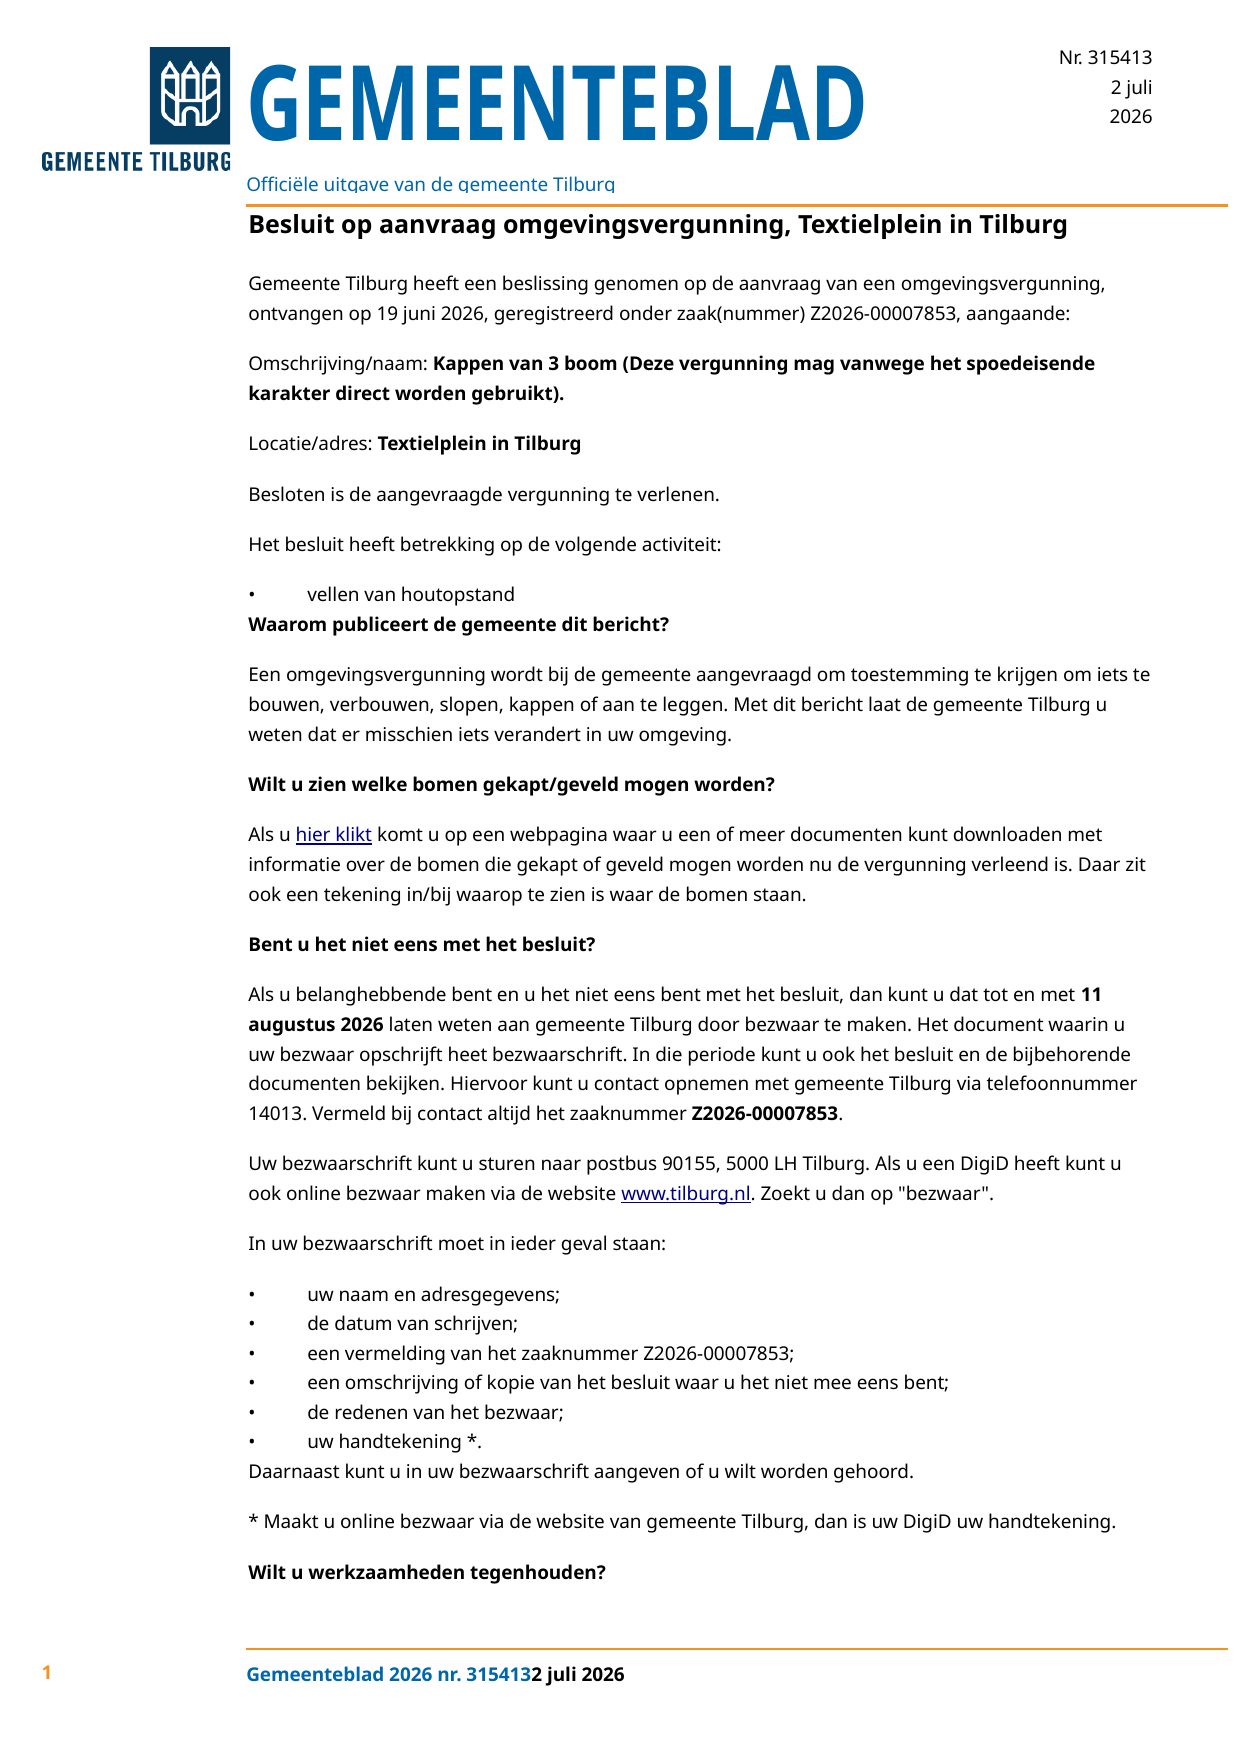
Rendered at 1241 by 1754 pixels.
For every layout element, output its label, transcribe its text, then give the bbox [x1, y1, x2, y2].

text Als u belanghebbende bent en u het niet eens bent met het besluit, dan kunt u dat tot en met 11 augustus 2026 laten weten aan gemeente Tilburg door bezwaar te maken. Het document waarin u uw bezwaar opschrijft heet bezwaarschrift. In die periode kunt u ook het besluit en de bijbehorende documenten bekijken. Hiervoor kunt u contact opnemen met gemeente Tilburg via telefoonnummer 14013. Vermeld bij contact altijd het zaaknummer Z2026-00007853. [248, 982, 1152, 1126]
text Bent u het niet eens met het besluit? [248, 931, 1152, 957]
list een omschrijving of kopie van het besluit waar u het niet mee eens bent; [248, 1369, 1152, 1395]
text Wilt u werkzaamheden tegenhouden? [248, 1559, 1152, 1585]
text Als u hier klikt komt u op een webpagina waar u een of meer documenten kunt downloaden met informatie over de bomen die gekapt of geveld mogen worden nu de vergunning verleend is. Daar zit ook een tekening in/bij waarop te zien is waar de bomen staan. [248, 822, 1152, 906]
text Waarom publiceert de gemeente dit bericht? [248, 611, 1152, 637]
text Omschrijving/naam: Kappen van 3 boom (Deze vergunning mag vanwege het spoedeisende karakter direct worden gebruikt). [248, 350, 1152, 406]
list vellen van houtopstand [248, 582, 1152, 607]
list de redenen van het bezwaar; [248, 1399, 1152, 1425]
text Een omgevingsvergunning wordt bij de gemeente aangevraagd om toestemming te krijgen om iets te bouwen, verbouwen, slopen, kappen of aan te leggen. Met dit bericht laat de gemeente Tilburg u weten dat er misschien iets verandert in uw omgeving. [248, 662, 1152, 746]
text Het besluit heeft betrekking op de volgende activiteit: [248, 531, 1152, 557]
text Besluit op aanvraag omgevingsvergunning, Textielplein in Tilburg [248, 207, 1152, 241]
list uw naam en adresgegevens; [248, 1281, 1152, 1306]
list uw handtekening *. [248, 1429, 1152, 1454]
text Besloten is de aangevraagde vergunning te verlenen. [248, 481, 1152, 506]
list de datum van schrijven; [248, 1310, 1152, 1336]
text * Maakt u online bezwaar via de website van gemeente Tilburg, dan is uw DigiD uw handtekening. [248, 1509, 1152, 1534]
list een vermelding van het zaaknummer Z2026-00007853; [248, 1340, 1152, 1366]
text In uw bezwaarschrift moet in ieder geval staan: [248, 1230, 1152, 1256]
text Daarnaast kunt u in uw bezwaarschrift aangeven of u wilt worden gehoord. [248, 1458, 1152, 1484]
text Locatie/adres: Textielplein in Tilburg [248, 430, 1152, 456]
text Gemeente Tilburg heeft een beslissing genomen op de aanvraag van een omgevingsvergunning, ontvangen op 19 juni 2026, geregistreerd onder zaak(nummer) Z2026-00007853, aangaande: [248, 270, 1152, 326]
text Wilt u zien welke bomen gekapt/geveld mogen worden? [248, 771, 1152, 797]
text Uw bezwaarschrift kunt u sturen naar postbus 90155, 5000 LH Tilburg. Als u een DigiD heeft kunt u ook online bezwaar maken via de website www.tilburg.nl. Zoekt u dan op "bezwaar". [248, 1150, 1152, 1206]
picture [41, 47, 231, 172]
